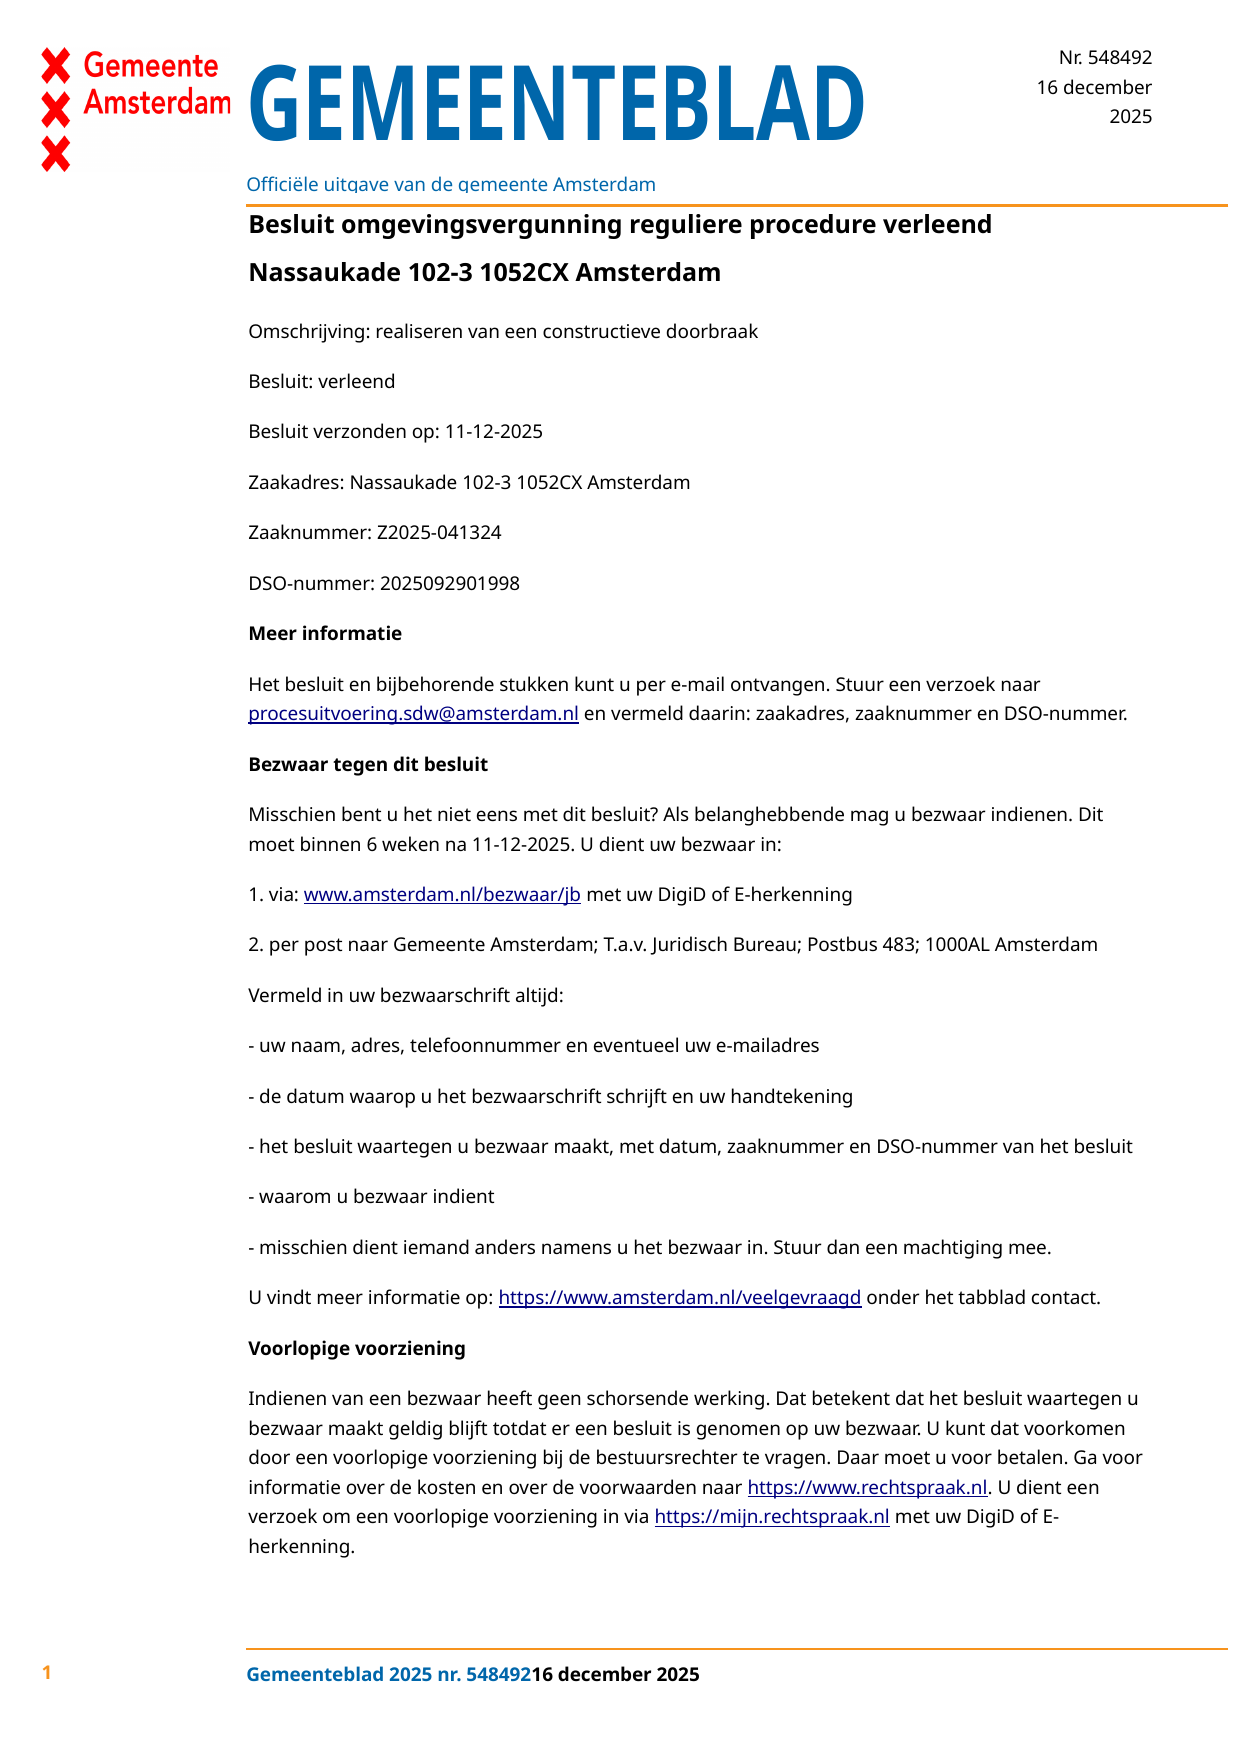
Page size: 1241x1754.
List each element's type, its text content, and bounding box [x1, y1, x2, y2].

text Besluit: verleend [248, 368, 1152, 394]
text 1. via: www.amsterdam.nl/bezwaar/jb met uw DigiD of E-herkenning [248, 881, 1152, 907]
text - misschien dient iemand anders namens u het bezwaar in. Stuur dan een machtiging mee. [248, 1234, 1152, 1260]
text Het besluit en bijbehorende stukken kunt u per e-mail ontvangen. Stuur een verzoek naar procesuitvoering.sdw@amsterdam.nl en vermeld daarin: zaakadres, zaaknummer en DSO-nummer. [248, 671, 1152, 726]
text Vermeld in uw bezwaarschrift altijd: [248, 982, 1152, 1008]
text Zaaknummer: Z2025-041324 [248, 519, 1152, 545]
picture [41, 47, 231, 172]
text Omschrijving: realiseren van een constructieve doorbraak [248, 318, 1152, 344]
text U vindt meer informatie op: https://www.amsterdam.nl/veelgevraagd onder het tabblad contact. [248, 1284, 1152, 1310]
text - uw naam, adres, telefoonnummer en eventueel uw e-mailadres [248, 1032, 1152, 1058]
text Zaakadres: Nassaukade 102-3 1052CX Amsterdam [248, 469, 1152, 495]
text Besluit omgevingsvergunning reguliere procedure verleend Nassaukade 102-3 1052CX Amsterdam [248, 207, 1152, 288]
text Misschien bent u het niet eens met dit besluit? Als belanghebbende mag u bezwaar indienen. Dit moet binnen 6 weken na 11-12-2025. U dient uw bezwaar in: [248, 801, 1152, 857]
text DSO-nummer: 2025092901998 [248, 570, 1152, 596]
text Indienen van een bezwaar heeft geen schorsende werking. Dat betekent dat het besluit waartegen u bezwaar maakt geldig blijft totdat er een besluit is genomen op uw bezwaar. U kunt dat voorkomen door een voorlopige voorziening bij de bestuursrechter te vragen. Daar moet u voor betalen. Ga voor informatie over de kosten en over de voorwaarden naar https://www.rechtspraak.nl. U dient een verzoek om een voorlopige voorziening in via https://mijn.rechtspraak.nl met uw DigiD of E-herkenning. [248, 1385, 1152, 1559]
text Besluit verzonden op: 11-12-2025 [248, 419, 1152, 444]
text - de datum waarop u het bezwaarschrift schrijft en uw handtekening [248, 1083, 1152, 1109]
text Bezwaar tegen dit besluit [248, 751, 1152, 777]
text - het besluit waartegen u bezwaar maakt, met datum, zaaknummer en DSO-nummer van het besluit [248, 1133, 1152, 1159]
text - waarom u bezwaar indient [248, 1184, 1152, 1209]
text 2. per post naar Gemeente Amsterdam; T.a.v. Juridisch Bureau; Postbus 483; 1000AL Amsterdam [248, 932, 1152, 957]
text Voorlopige voorziening [248, 1335, 1152, 1361]
text Meer informatie [248, 620, 1152, 646]
